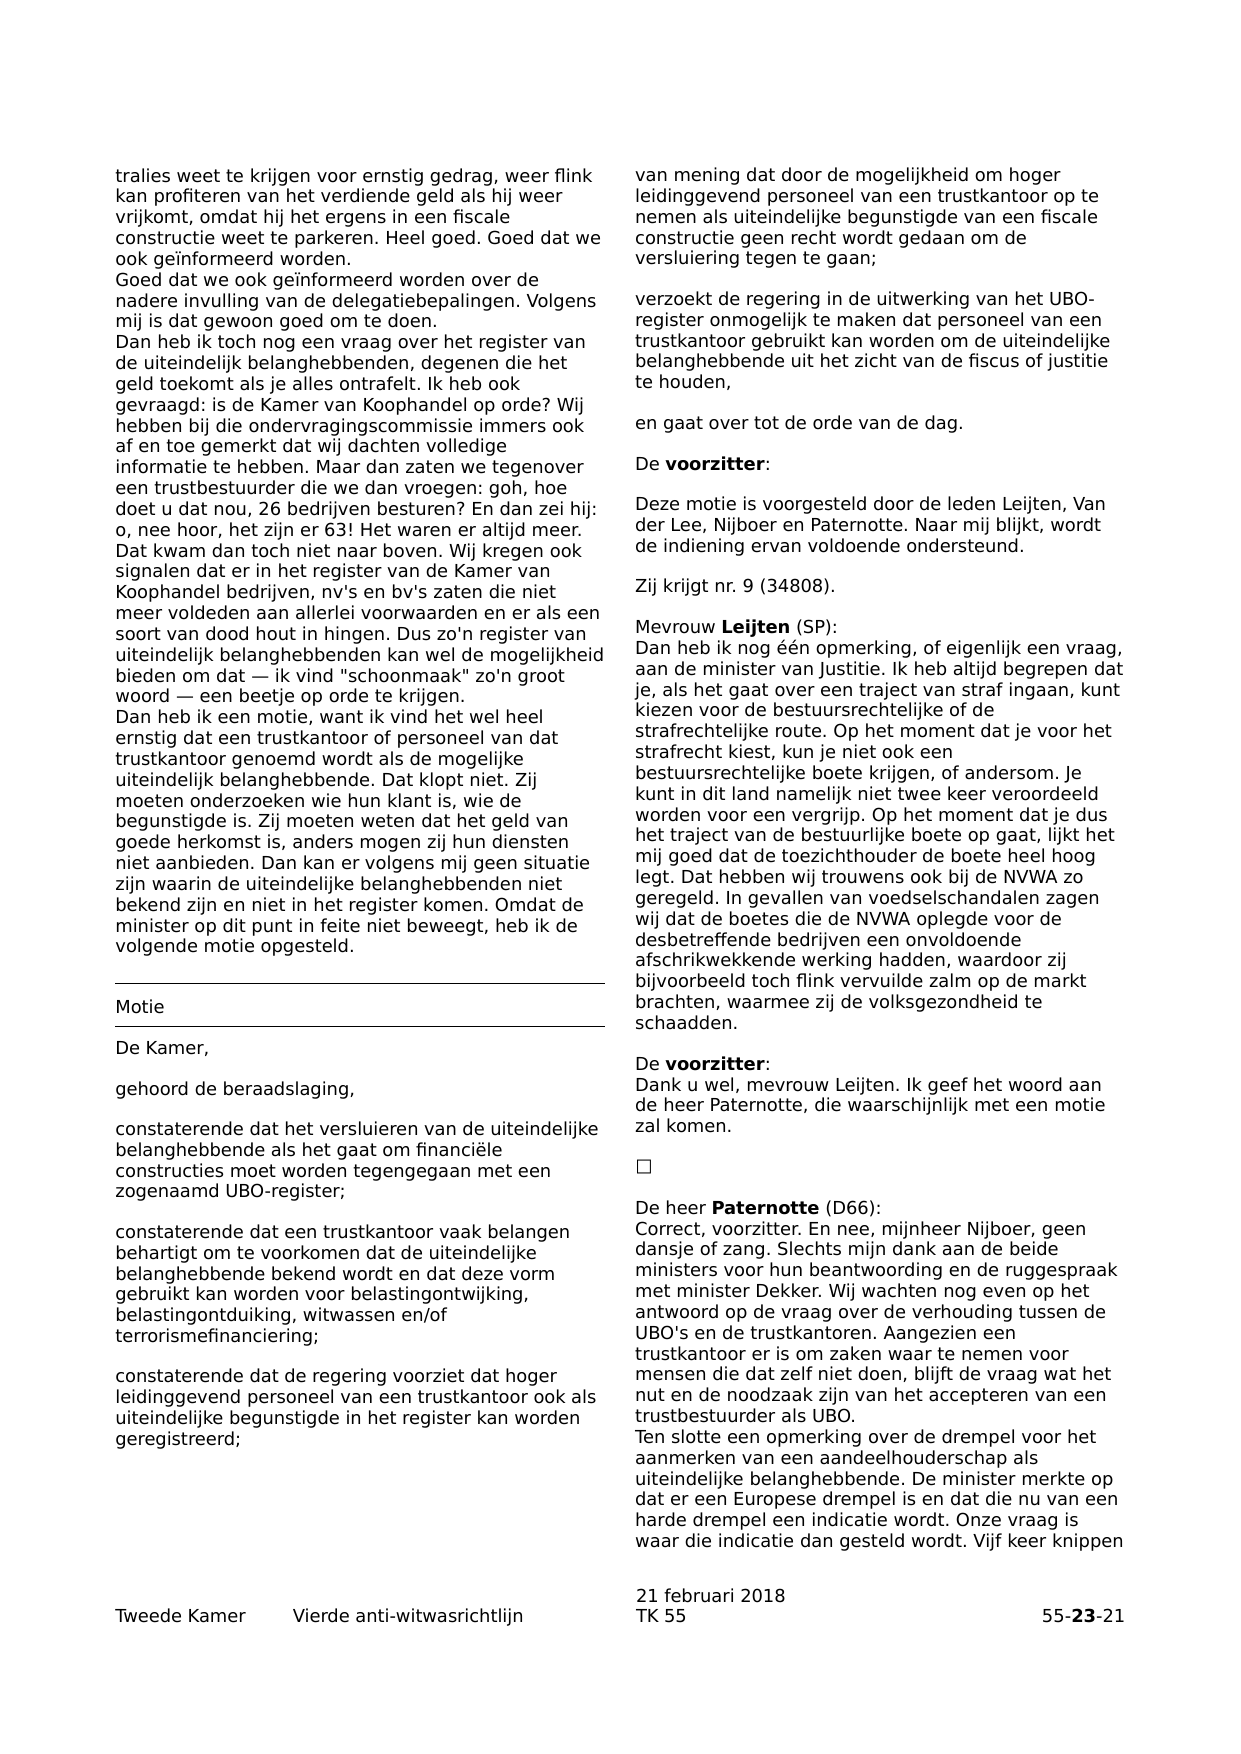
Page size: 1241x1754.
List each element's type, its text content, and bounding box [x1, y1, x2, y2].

text constaterende dat de regering voorziet dat hoger leidinggevend personeel van een trustkantoor ook als uiteindelijke begunstigde in het register kan worden geregistreerd; [115, 1366, 605, 1449]
text De voorzitter: [635, 1053, 1125, 1074]
text Deze motie is voorgesteld door de leden Leijten, Van der Lee, Nijboer en Paternotte. Naar mij blijkt, wordt de indiening ervan voldoende ondersteund. [635, 494, 1125, 556]
text De heer Paternotte (D66): [635, 1197, 1125, 1218]
text tralies weet te krijgen voor ernstig gedrag, weer flink kan profiteren van het verdiende geld als hij weer vrijkomt, omdat hij het ergens in een fiscale constructie weet te parkeren. Heel goed. Goed dat we ook geïnformeerd worden. [115, 165, 605, 269]
text Dank u wel, mevrouw Leijten. Ik geef het woord aan de heer Paternotte, die waarschijnlijk met een motie zal komen. [635, 1074, 1125, 1137]
text van mening dat door de mogelijkheid om hoger leidinggevend personeel van een trustkantoor op te nemen als uiteindelijke begunstigde van een fiscale constructie geen recht wordt gedaan om de versluiering tegen te gaan; [635, 165, 1125, 269]
text constaterende dat een trustkantoor vaak belangen behartigt om te voorkomen dat de uiteindelijke belanghebbende bekend wordt en dat deze vorm gebruikt kan worden voor belastingontwijking, belastingontduiking, witwassen en/of terrorismefinanciering; [115, 1222, 605, 1346]
text Motie [115, 997, 605, 1018]
text Dan heb ik nog één opmerking, of eigenlijk een vraag, aan de minister van Justitie. Ik heb altijd begrepen dat je, als het gaat over een traject van straf ingaan, kunt kiezen voor de bestuursrechtelijke of de strafrechtelijke route. Op het moment dat je voor het strafrecht kiest, kun je niet ook een bestuursrechtelijke boete krijgen, of andersom. Je kunt in dit land namelijk niet twee keer veroordeeld worden voor een vergrijp. Op het moment dat je dus het traject van de bestuurlijke boete op gaat, lijkt het mij goed dat de toezichthouder de boete heel hoog legt. Dat hebben wij trouwens ook bij de NVWA zo geregeld. In gevallen van voedselschandalen zagen wij dat de boetes die de NVWA oplegde voor de desbetreffende bedrijven een onvoldoende afschrikwekkende werking hadden, waardoor zij bijvoorbeeld toch flink vervuilde zalm op de markt brachten, waarmee zij de volksgezondheid te schaadden. [635, 638, 1125, 1033]
text ⬜ [635, 1157, 1125, 1177]
text Correct, voorzitter. En nee, mijnheer Nijboer, geen dansje of zang. Slechts mijn dank aan de beide ministers voor hun beantwoording en de ruggespraak met minister Dekker. Wij wachten nog even op het antwoord op de vraag over de verhouding tussen de UBO's en de trustkantoren. Aangezien een trustkantoor er is om zaken waar te nemen voor mensen die dat zelf niet doen, blijft de vraag wat het nut en de noodzaak zijn van het accepteren van een trustbestuurder als UBO. [635, 1218, 1125, 1427]
text Ten slotte een opmerking over de drempel voor het aanmerken van een aandeelhouderschap als uiteindelijke belanghebbende. De minister merkte op dat er een Europese drempel is en dat die nu van een harde drempel een indicatie wordt. Onze vraag is waar die indicatie dan gesteld wordt. Vijf keer knippen [635, 1427, 1125, 1552]
text gehoord de beraadslaging, [115, 1078, 605, 1099]
text en gaat over tot de orde van de dag. [635, 413, 1125, 433]
text constaterende dat het versluieren van de uiteindelijke belanghebbende als het gaat om financiële constructies moet worden tegengegaan met een zogenaamd UBO-register; [115, 1119, 605, 1202]
text Dan heb ik een motie, want ik vind het wel heel ernstig dat een trustkantoor of personeel van dat trustkantoor genoemd wordt als de mogelijke uiteindelijk belanghebbende. Dat klopt niet. Zij moeten onderzoeken wie hun klant is, wie de begunstigde is. Zij moeten weten dat het geld van goede herkomst is, anders mogen zij hun diensten niet aanbieden. Dan kan er volgens mij geen situatie zijn waarin de uiteindelijke belanghebbenden niet bekend zijn en niet in het register komen. Omdat de minister op dit punt in feite niet beweegt, heb ik de volgende motie opgesteld. [115, 707, 605, 957]
text De voorzitter: [635, 453, 1125, 474]
text De Kamer, [115, 1038, 605, 1058]
text Zij krijgt nr. 9 (34808). [635, 576, 1125, 597]
text Dan heb ik toch nog een vraag over het register van de uiteindelijk belanghebbenden, degenen die het geld toekomt als je alles ontrafelt. Ik heb ook gevraagd: is de Kamer van Koophandel op orde? Wij hebben bij die ondervragingscommissie immers ook af en toe gemerkt dat wij dachten volledige informatie te hebben. Maar dan zaten we tegenover een trustbestuurder die we dan vroegen: goh, hoe doet u dat nou, 26 bedrijven besturen? En dan zei hij: o, nee hoor, het zijn er 63! Het waren er altijd meer. Dat kwam dan toch niet naar boven. Wij kregen ook signalen dat er in het register van de Kamer van Koophandel bedrijven, nv's en bv's zaten die niet meer voldeden aan allerlei voorwaarden en er als een soort van dood hout in hingen. Dus zo'n register van uiteindelijk belanghebbenden kan wel de mogelijkheid bieden om dat — ik vind "schoonmaak" zo'n groot woord — een beetje op orde te krijgen. [115, 332, 605, 707]
text verzoekt de regering in de uitwerking van het UBO-register onmogelijk te maken dat personeel van een trustkantoor gebruikt kan worden om de uiteindelijke belanghebbende uit het zicht van de fiscus of justitie te houden, [635, 289, 1125, 393]
text Goed dat we ook geïnformeerd worden over de nadere invulling van de delegatiebepalingen. Volgens mij is dat gewoon goed om te doen. [115, 269, 605, 332]
text Mevrouw Leijten (SP): [635, 617, 1125, 638]
